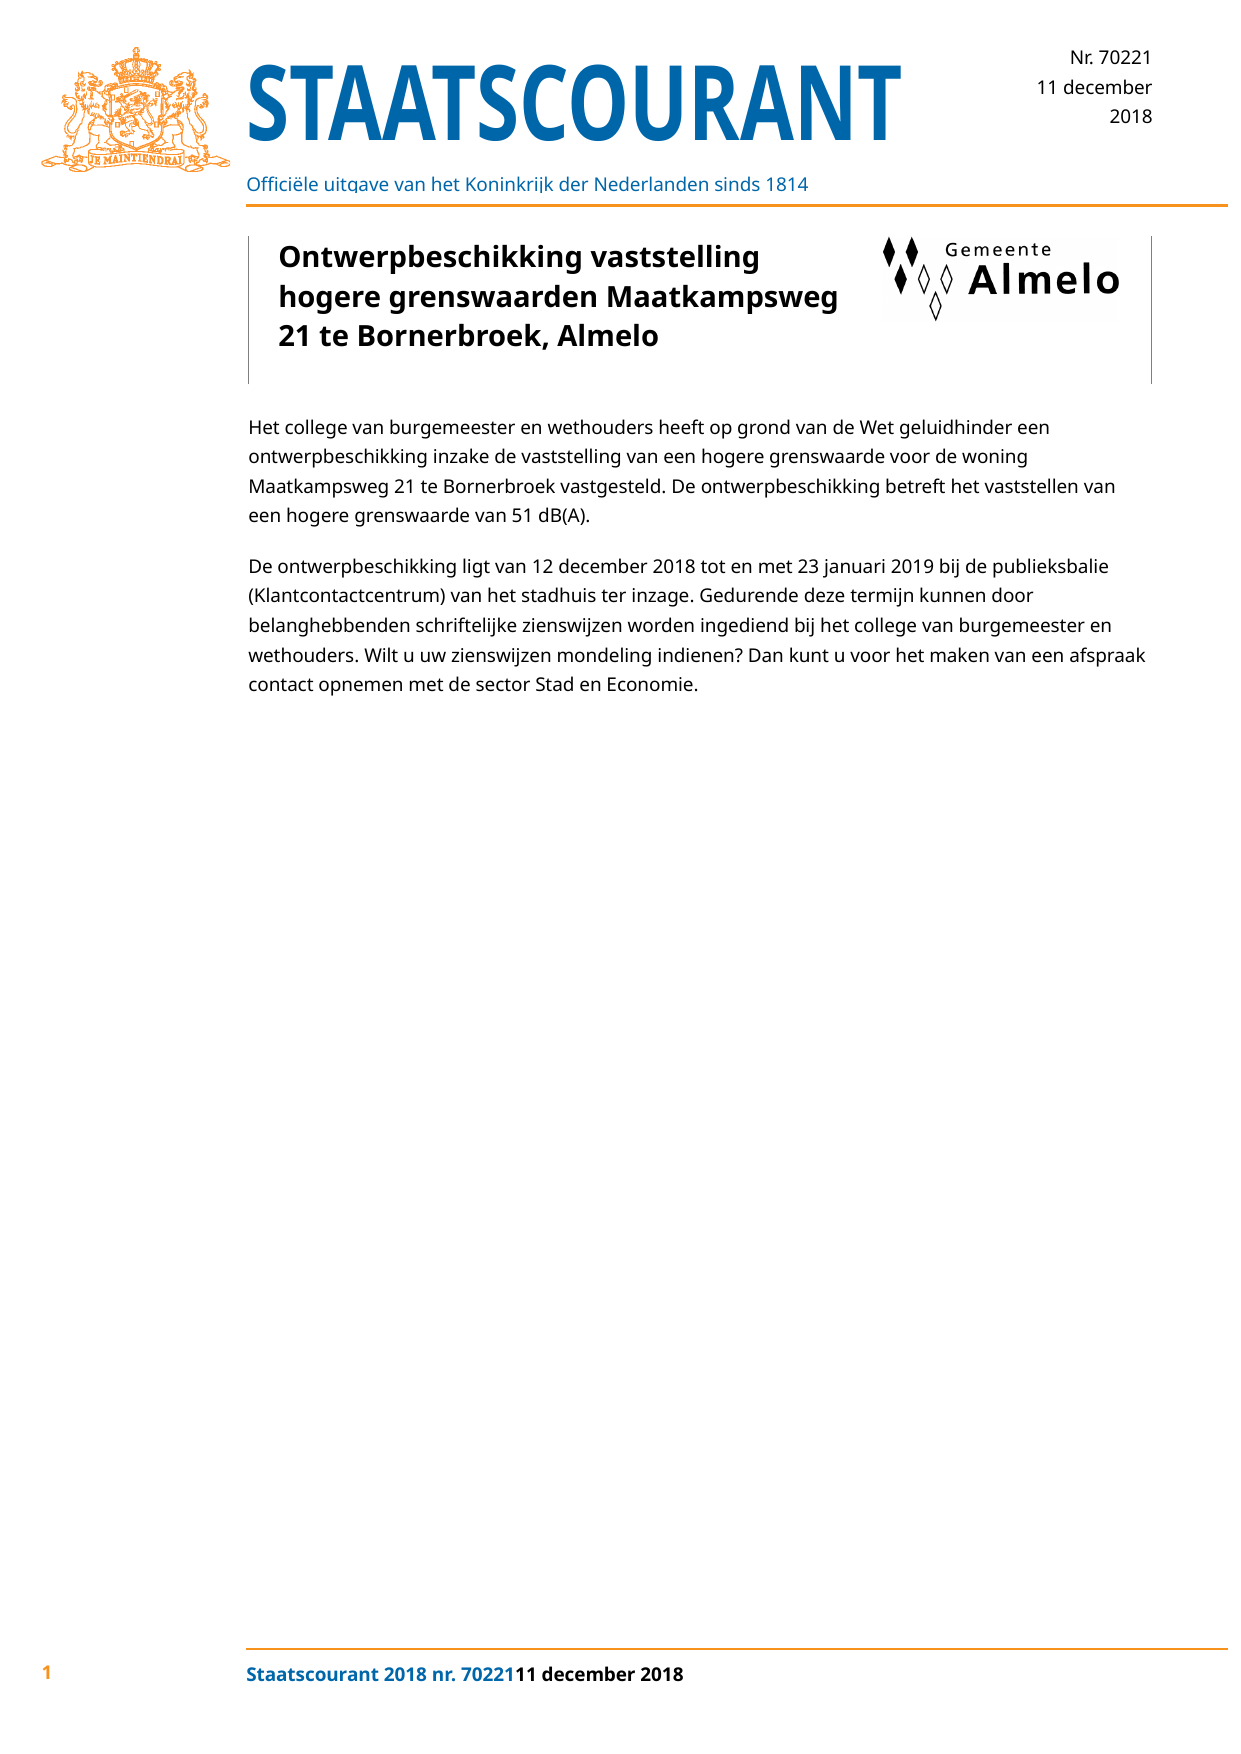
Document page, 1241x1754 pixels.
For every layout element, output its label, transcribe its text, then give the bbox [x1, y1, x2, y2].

table_header [850, 236, 1151, 384]
picture [41, 47, 231, 172]
text Het college van burgemeester en wethouders heeft op grond van de Wet geluidhinder een ontwerpbeschikking inzake de vaststelling van een hogere grenswaarde voor de woning Maatkampsweg 21 te Bornerbroek vastgesteld. De ontwerpbeschikking betreft het vaststellen van een hogere grenswaarde van 51 dB(A). [248, 414, 1152, 528]
picture [882, 236, 1119, 322]
text De ontwerpbeschikking ligt van 12 december 2018 tot en met 23 januari 2019 bij de publieksbalie (Klantcontactcentrum) van het stadhuis ter inzage. Gedurende deze termijn kunnen door belanghebbenden schriftelijke zienswijzen worden ingediend bij het college van burgemeester en wethouders. Wilt u uw zienswijzen mondeling indienen? Dan kunt u voor het maken van een afspraak contact opnemen met de sector Stad en Economie. [248, 553, 1152, 697]
table_header Ontwerpbeschikking vaststelling hogere grenswaarden Maatkampsweg 21 te Bornerbroek, Almelo [249, 236, 850, 384]
